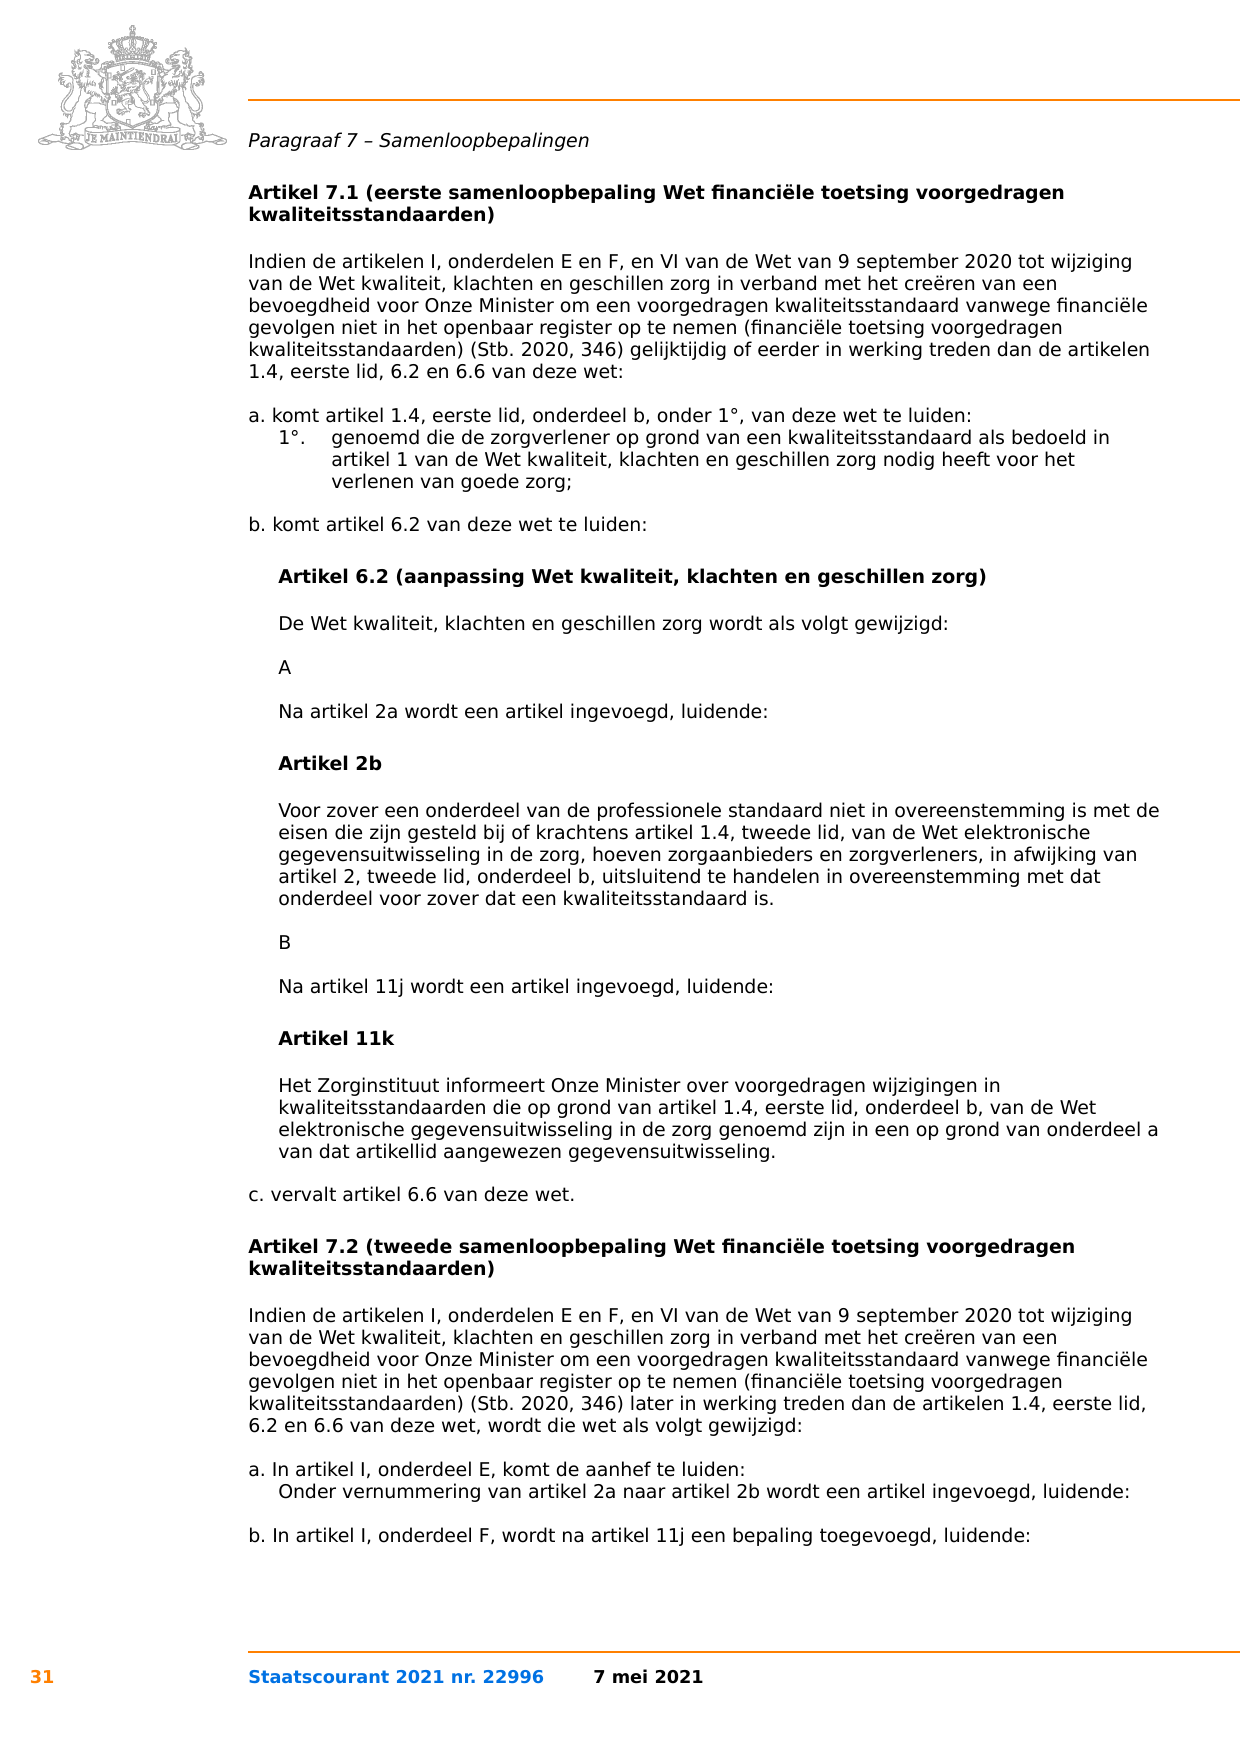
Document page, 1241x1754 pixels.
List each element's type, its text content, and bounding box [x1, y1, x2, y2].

text A [278, 657, 1163, 679]
subtitle Artikel 7.2 (tweede samenloopbepaling Wet financiële toetsing voorgedragen kwaliteitsstandaarden) [248, 1236, 1163, 1280]
text Voor zover een onderdeel van de professionele standaard niet in overeenstemming is met de eisen die zijn gesteld bij of krachtens artikel 1.4, tweede lid, van de Wet elektronische gegevensuitwisseling in de zorg, hoeven zorgaanbieders en zorgverleners, in afwijking van artikel 2, tweede lid, onderdeel b, uitsluitend te handelen in overeenstemming met dat onderdeel voor zover dat een kwaliteitsstandaard is. [278, 800, 1163, 910]
text a. In artikel I, onderdeel E, komt de aanhef te luiden: [248, 1459, 1163, 1481]
text B [278, 932, 1163, 954]
text Indien de artikelen I, onderdelen E en F, en VI van de Wet van 9 september 2020 tot wijziging van de Wet kwaliteit, klachten en geschillen zorg in verband met het creëren van een bevoegdheid voor Onze Minister om een voorgedragen kwaliteitsstandaard vanwege financiële gevolgen niet in het openbaar register op te nemen (financiële toetsing voorgedragen kwaliteitsstandaarden) (Stb. 2020, 346) gelijktijdig of eerder in werking treden dan de artikelen 1.4, eerste lid, 6.2 en 6.6 van deze wet: [248, 251, 1163, 383]
subtitle Artikel 7.1 (eerste samenloopbepaling Wet financiële toetsing voorgedragen kwaliteitsstandaarden) [248, 182, 1163, 226]
text b. In artikel I, onderdeel F, wordt na artikel 11j een bepaling toegevoegd, luidende: [248, 1525, 1163, 1547]
text b. komt artikel 6.2 van deze wet te luiden: [248, 514, 1163, 536]
text Indien de artikelen I, onderdelen E en F, en VI van de Wet van 9 september 2020 tot wijziging van de Wet kwaliteit, klachten en geschillen zorg in verband met het creëren van een bevoegdheid voor Onze Minister om een voorgedragen kwaliteitsstandaard vanwege financiële gevolgen niet in het openbaar register op te nemen (financiële toetsing voorgedragen kwaliteitsstandaarden) (Stb. 2020, 346) later in werking treden dan de artikelen 1.4, eerste lid, 6.2 en 6.6 van deze wet, wordt die wet als volgt gewijzigd: [248, 1305, 1163, 1437]
subtitle Artikel 11k [278, 1028, 1163, 1049]
subtitle Artikel 2b [278, 753, 1163, 775]
text Onder vernummering van artikel 2a naar artikel 2b wordt een artikel ingevoegd, luidende: [278, 1481, 1163, 1503]
text a. komt artikel 1.4, eerste lid, onderdeel b, onder 1°, van deze wet te luiden: [248, 404, 1163, 427]
subtitle Paragraaf 7 – Samenloopbepalingen [248, 130, 1163, 152]
text De Wet kwaliteit, klachten en geschillen zorg wordt als volgt gewijzigd: [278, 613, 1163, 635]
text Na artikel 2a wordt een artikel ingevoegd, luidende: [278, 701, 1163, 723]
text Het Zorginstituut informeert Onze Minister over voorgedragen wijzigingen in kwaliteitsstandaarden die op grond van artikel 1.4, eerste lid, onderdeel b, van de Wet elektronische gegevensuitwisseling in de zorg genoemd zijn in een op grond van onderdeel a van dat artikellid aangewezen gegevensuitwisseling. [278, 1074, 1163, 1162]
subtitle Artikel 6.2 (aanpassing Wet kwaliteit, klachten en geschillen zorg) [278, 566, 1163, 588]
text 1°. genoemd die de zorgverlener op grond van een kwaliteitsstandaard als bedoeld in artikel 1 van de Wet kwaliteit, klachten en geschillen zorg nodig heeft voor het verlenen van goede zorg; [278, 427, 1163, 492]
picture [38, 25, 227, 150]
text c. vervalt artikel 6.6 van deze wet. [248, 1184, 1163, 1206]
text Na artikel 11j wordt een artikel ingevoegd, luidende: [278, 976, 1163, 998]
